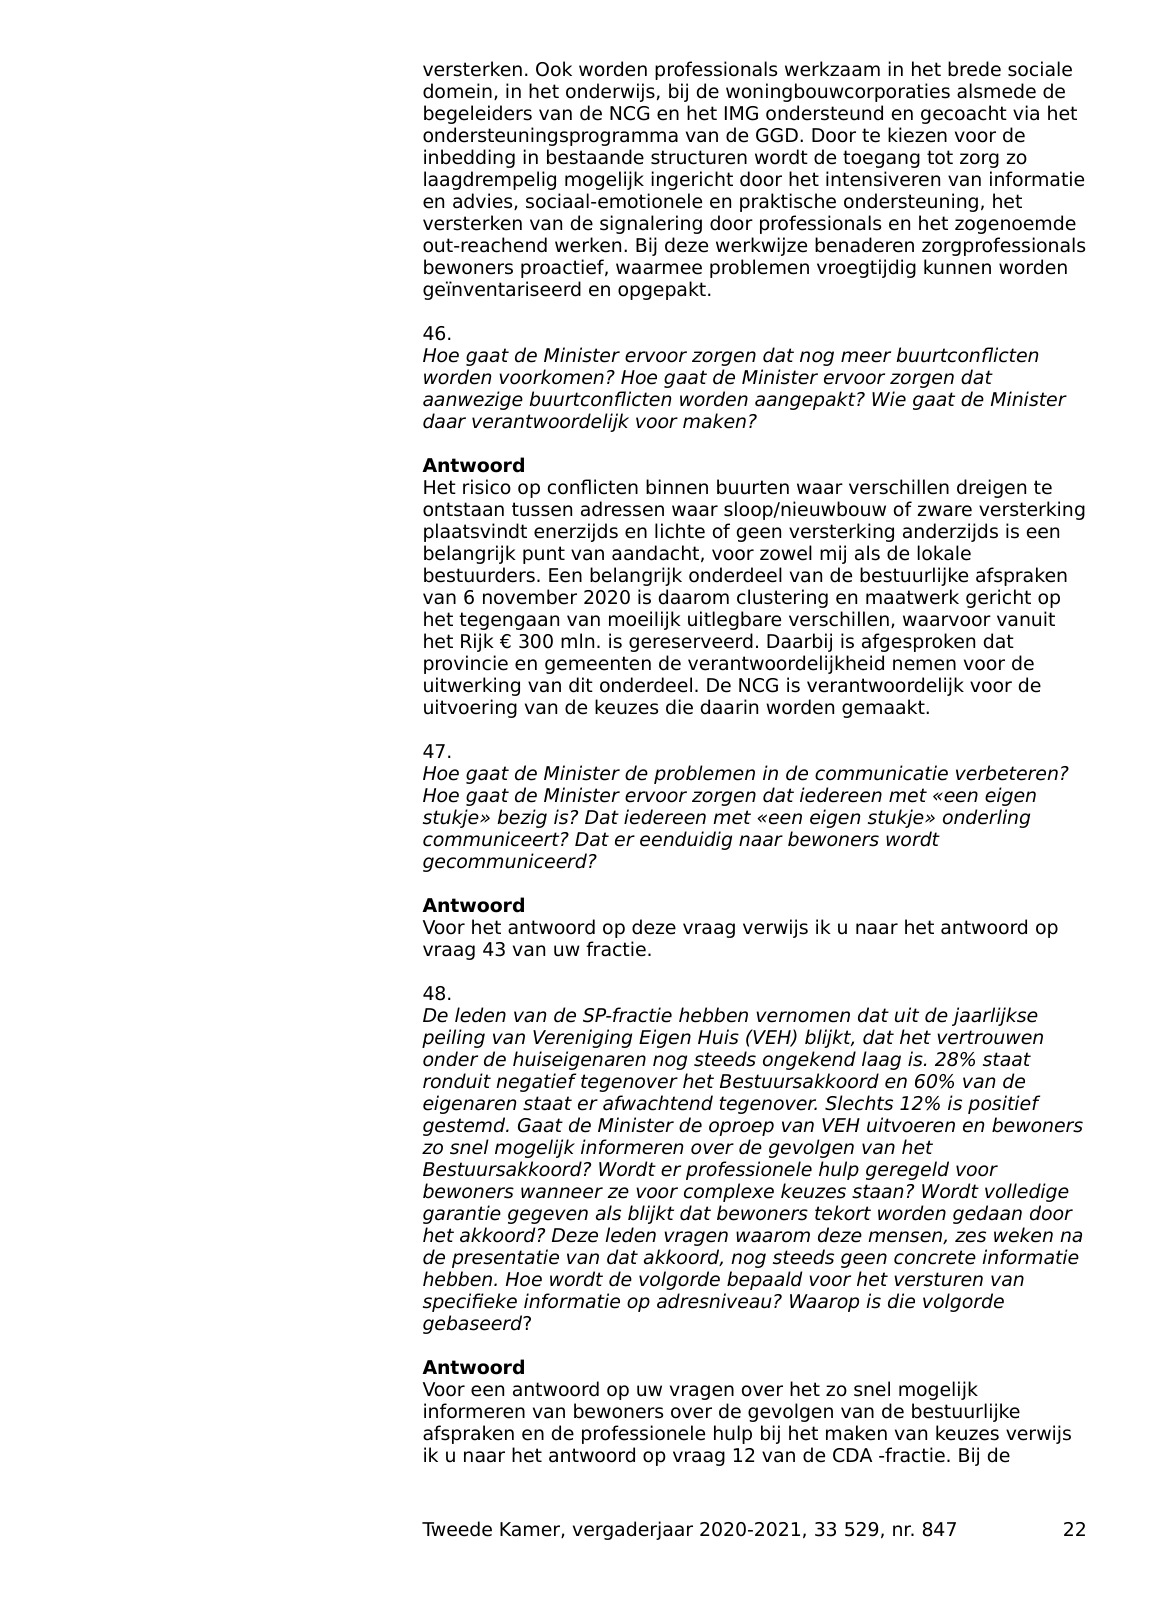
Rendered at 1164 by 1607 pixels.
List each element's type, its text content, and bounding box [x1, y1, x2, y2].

text Het risico op conflicten binnen buurten waar verschillen dreigen te ontstaan tussen adressen waar sloop/nieuwbouw of zware versterking plaatsvindt enerzijds en lichte of geen versterking anderzijds is een belangrijk punt van aandacht, voor zowel mij als de lokale bestuurders. Een belangrijk onderdeel van de bestuurlijke afspraken van 6 november 2020 is daarom clustering en maatwerk gericht op het tegengaan van moeilijk uitlegbare verschillen, waarvoor vanuit het Rijk € 300 mln. is gereserveerd. Daarbij is afgesproken dat provincie en gemeenten de verantwoordelijkheid nemen voor de uitwerking van dit onderdeel. De NCG is verantwoordelijk voor de uitvoering van de keuzes die daarin worden gemaakt. [422, 477, 1087, 719]
subtitle Antwoord [422, 895, 1087, 917]
text Voor een antwoord op uw vragen over het zo snel mogelijk informeren van bewoners over de gevolgen van de bestuurlijke afspraken en de professionele hulp bij het maken van keuzes verwijs ik u naar het antwoord op vraag 12 van de CDA -fractie. Bij de [422, 1379, 1087, 1467]
text Hoe gaat de Minister de problemen in de communicatie verbeteren? Hoe gaat de Minister ervoor zorgen dat iedereen met «een eigen stukje» bezig is? Dat iedereen met «een eigen stukje» onderling communiceert? Dat er eenduidig naar bewoners wordt gecommuniceerd? [422, 763, 1087, 873]
text 46. [422, 323, 1087, 345]
text De leden van de SP-fractie hebben vernomen dat uit de jaarlijkse peiling van Vereniging Eigen Huis (VEH) blijkt, dat het vertrouwen onder de huiseigenaren nog steeds ongekend laag is. 28% staat ronduit negatief tegenover het Bestuursakkoord en 60% van de eigenaren staat er afwachtend tegenover. Slechts 12% is positief gestemd. Gaat de Minister de oproep van VEH uitvoeren en bewoners zo snel mogelijk informeren over de gevolgen van het Bestuursakkoord? Wordt er professionele hulp geregeld voor bewoners wanneer ze voor complexe keuzes staan? Wordt volledige garantie gegeven als blijkt dat bewoners tekort worden gedaan door het akkoord? Deze leden vragen waarom deze mensen, zes weken na de presentatie van dat akkoord, nog steeds geen concrete informatie hebben. Hoe wordt de volgorde bepaald voor het versturen van specifieke informatie op adresniveau? Waarop is die volgorde gebaseerd? [422, 1005, 1087, 1335]
text 47. [422, 741, 1087, 763]
subtitle Antwoord [422, 455, 1087, 477]
subtitle Antwoord [422, 1357, 1087, 1379]
text 48. [422, 983, 1087, 1005]
text Hoe gaat de Minister ervoor zorgen dat nog meer buurtconflicten worden voorkomen? Hoe gaat de Minister ervoor zorgen dat aanwezige buurtconflicten worden aangepakt? Wie gaat de Minister daar verantwoordelijk voor maken? [422, 345, 1087, 433]
text versterken. Ook worden professionals werkzaam in het brede sociale domein, in het onderwijs, bij de woningbouwcorporaties alsmede de begeleiders van de NCG en het IMG ondersteund en gecoacht via het ondersteuningsprogramma van de GGD. Door te kiezen voor de inbedding in bestaande structuren wordt de toegang tot zorg zo laagdrempelig mogelijk ingericht door het intensiveren van informatie en advies, sociaal-emotionele en praktische ondersteuning, het versterken van de signalering door professionals en het zogenoemde out-reachend werken. Bij deze werkwijze benaderen zorgprofessionals bewoners proactief, waarmee problemen vroegtijdig kunnen worden geïnventariseerd en opgepakt. [422, 59, 1087, 301]
text Voor het antwoord op deze vraag verwijs ik u naar het antwoord op vraag 43 van uw fractie. [422, 917, 1087, 961]
